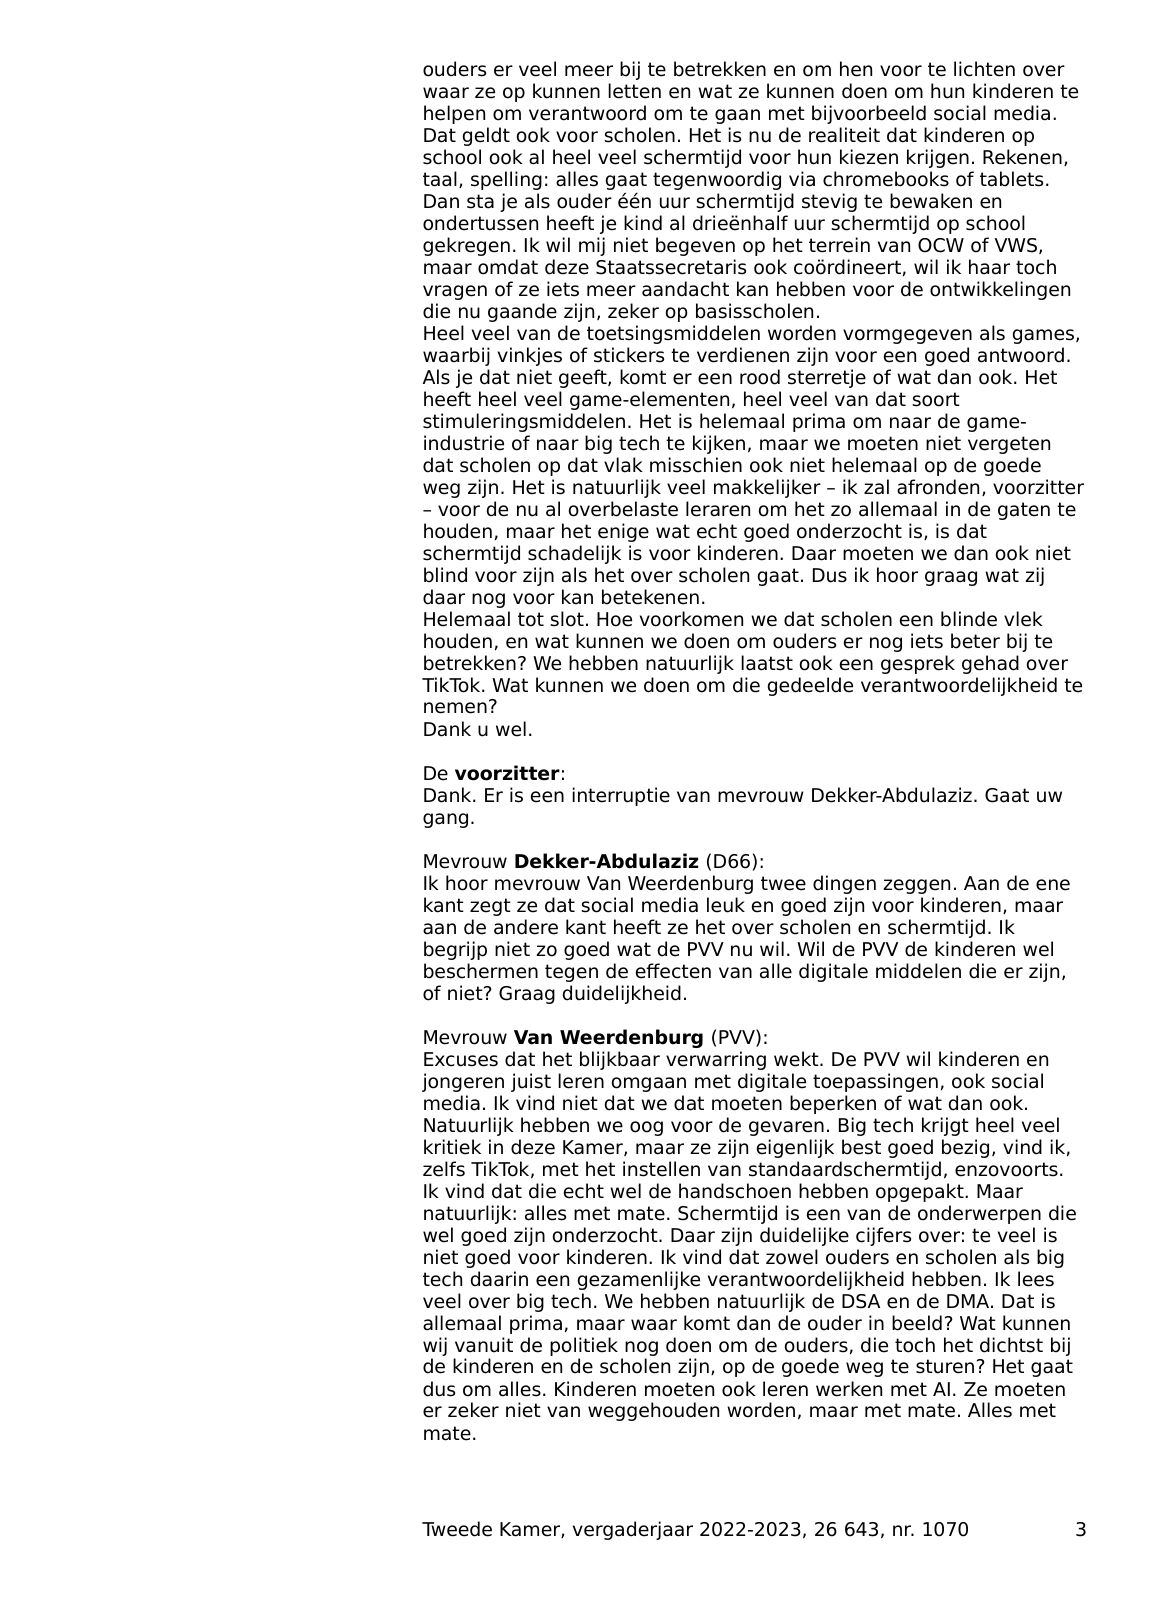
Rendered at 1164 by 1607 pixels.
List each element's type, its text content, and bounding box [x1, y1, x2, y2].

text Helemaal tot slot. Hoe voorkomen we dat scholen een blinde vlek houden, en wat kunnen we doen om ouders er nog iets beter bij te betrekken? We hebben natuurlijk laatst ook een gesprek gehad over TikTok. Wat kunnen we doen om die gedeelde verantwoordelijkheid te nemen? [422, 608, 1087, 718]
text Dank. Er is een interruptie van mevrouw Dekker-Abdulaziz. Gaat uw gang. [422, 784, 1087, 828]
text Mevrouw Van Weerdenburg (PVV): [422, 1027, 1087, 1049]
text Ik hoor mevrouw Van Weerdenburg twee dingen zeggen. Aan de ene kant zegt ze dat social media leuk en goed zijn voor kinderen, maar aan de andere kant heeft ze het over scholen en schermtijd. Ik begrijp niet zo goed wat de PVV nu wil. Wil de PVV de kinderen wel beschermen tegen de effecten van alle digitale middelen die er zijn, of niet? Graag duidelijkheid. [422, 873, 1087, 1004]
text Dank u wel. [422, 718, 1087, 740]
text Dat geldt ook voor scholen. Het is nu de realiteit dat kinderen op school ook al heel veel schermtijd voor hun kiezen krijgen. Rekenen, taal, spelling: alles gaat tegenwoordig via chromebooks of tablets. Dan sta je als ouder één uur schermtijd stevig te bewaken en ondertussen heeft je kind al drieënhalf uur schermtijd op school gekregen. Ik wil mij niet begeven op het terrein van OCW of VWS, maar omdat deze Staatssecretaris ook coördineert, wil ik haar toch vragen of ze iets meer aandacht kan hebben voor de ontwikkelingen die nu gaande zijn, zeker op basisscholen. [422, 125, 1087, 323]
text Mevrouw Dekker-Abdulaziz (D66): [422, 851, 1087, 873]
text ouders er veel meer bij te betrekken en om hen voor te lichten over waar ze op kunnen letten en wat ze kunnen doen om hun kinderen te helpen om verantwoord om te gaan met bijvoorbeeld social media. [422, 59, 1087, 125]
text Excuses dat het blijkbaar verwarring wekt. De PVV wil kinderen en jongeren juist leren omgaan met digitale toepassingen, ook social media. Ik vind niet dat we dat moeten beperken of wat dan ook. Natuurlijk hebben we oog voor de gevaren. Big tech krijgt heel veel kritiek in deze Kamer, maar ze zijn eigenlijk best goed bezig, vind ik, zelfs TikTok, met het instellen van standaardschermtijd, enzovoorts. Ik vind dat die echt wel de handschoen hebben opgepakt. Maar natuurlijk: alles met mate. Schermtijd is een van de onderwerpen die wel goed zijn onderzocht. Daar zijn duidelijke cijfers over: te veel is niet goed voor kinderen. Ik vind dat zowel ouders en scholen als big tech daarin een gezamenlijke verantwoordelijkheid hebben. Ik lees veel over big tech. We hebben natuurlijk de DSA en de DMA. Dat is allemaal prima, maar waar komt dan de ouder in beeld? Wat kunnen wij vanuit de politiek nog doen om de ouders, die toch het dichtst bij de kinderen en de scholen zijn, op de goede weg te sturen? Het gaat dus om alles. Kinderen moeten ook leren werken met AI. Ze moeten er zeker niet van weggehouden worden, maar met mate. Alles met mate. [422, 1049, 1087, 1444]
text Heel veel van de toetsingsmiddelen worden vormgegeven als games, waarbij vinkjes of stickers te verdienen zijn voor een goed antwoord. Als je dat niet geeft, komt er een rood sterretje of wat dan ook. Het heeft heel veel game-elementen, heel veel van dat soort stimuleringsmiddelen. Het is helemaal prima om naar de game-industrie of naar big tech te kijken, maar we moeten niet vergeten dat scholen op dat vlak misschien ook niet helemaal op de goede weg zijn. Het is natuurlijk veel makkelijker – ik zal afronden, voorzitter – voor de nu al overbelaste leraren om het zo allemaal in de gaten te houden, maar het enige wat echt goed onderzocht is, is dat schermtijd schadelijk is voor kinderen. Daar moeten we dan ook niet blind voor zijn als het over scholen gaat. Dus ik hoor graag wat zij daar nog voor kan betekenen. [422, 323, 1087, 608]
text De voorzitter: [422, 763, 1087, 784]
